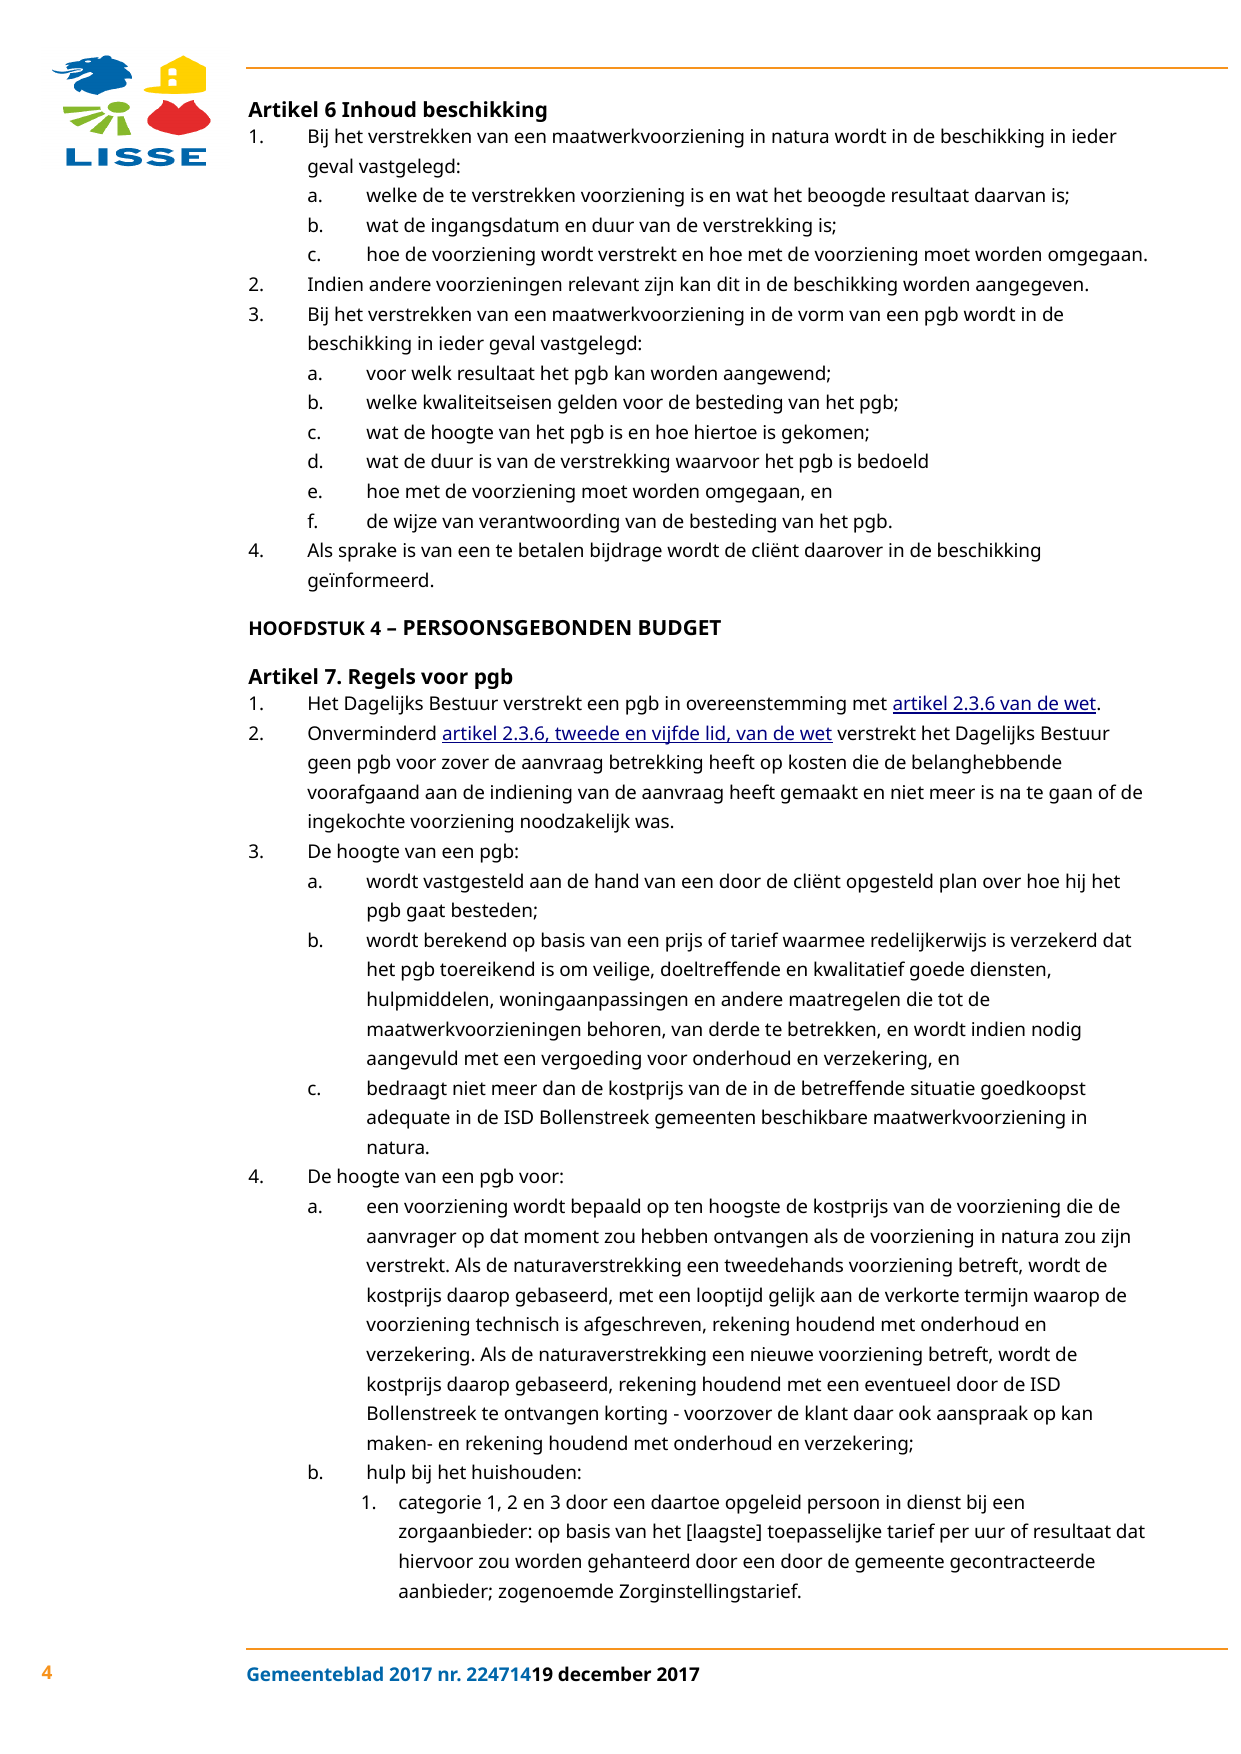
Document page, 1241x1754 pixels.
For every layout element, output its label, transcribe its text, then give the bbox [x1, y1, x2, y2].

list bedraagt niet meer dan de kostprijs van de in de betreffende situatie goedkoopst adequate in de ISD Bollenstreek gemeenten beschikbare maatwerkvoorziening in natura. [307, 1075, 1152, 1160]
list wordt vastgesteld aan de hand van een door de cliënt opgesteld plan over hoe hij het pgb gaat besteden; [307, 868, 1152, 923]
text Artikel 7. Regels voor pgb [248, 662, 1152, 690]
list categorie 1, 2 en 3 door een daartoe opgeleid persoon in dienst bij een zorgaanbieder: op basis van het [laagste] toepasselijke tarief per uur of resultaat dat hiervoor zou worden gehanteerd door een door de gemeente gecontracteerde aanbieder; zogenoemde Zorginstellingstarief. [361, 1489, 1152, 1603]
picture [41, 47, 231, 172]
list wat de hoogte van het pgb is en hoe hiertoe is gekomen; [307, 419, 1152, 445]
list Het Dagelijks Bestuur verstrekt een pgb in overeenstemming met artikel 2.3.6 van de wet. [248, 690, 1152, 716]
list Indien andere voorzieningen relevant zijn kan dit in de beschikking worden aangegeven. [248, 271, 1152, 297]
text HOOFDSTUK 4 – PERSOONSGEBONDEN BUDGET [248, 613, 1152, 641]
list wat de ingangsdatum en duur van de verstrekking is; [307, 212, 1152, 238]
text Artikel 6 Inhoud beschikking [248, 95, 1152, 123]
list voor welk resultaat het pgb kan worden aangewend; [307, 360, 1152, 386]
list de wijze van verantwoording van de besteding van het pgb. [307, 508, 1152, 533]
list een voorziening wordt bepaald op ten hoogste de kostprijs van de voorziening die de aanvrager op dat moment zou hebben ontvangen als de voorziening in natura zou zijn verstrekt. Als de naturaverstrekking een tweedehands voorziening betreft, wordt de kostprijs daarop gebaseerd, met een looptijd gelijk aan de verkorte termijn waarop de voorziening technisch is afgeschreven, rekening houdend met onderhoud en verzekering. Als de naturaverstrekking een nieuwe voorziening betreft, wordt de kostprijs daarop gebaseerd, rekening houdend met een eventueel door de ISD Bollenstreek te ontvangen korting - voorzover de klant daar ook aanspraak op kan maken- en rekening houdend met onderhoud en verzekering; [307, 1193, 1152, 1456]
list welke kwaliteitseisen gelden voor de besteding van het pgb; [307, 389, 1152, 415]
list welke de te verstrekken voorziening is en wat het beoogde resultaat daarvan is; [307, 182, 1152, 208]
list hulp bij het huishouden: [307, 1459, 1152, 1485]
list Onverminderd artikel 2.3.6, tweede en vijfde lid, van de wet verstrekt het Dagelijks Bestuur geen pgb voor zover de aanvraag betrekking heeft op kosten die de belanghebbende voorafgaand aan de indiening van de aanvraag heeft gemaakt en niet meer is na te gaan of de ingekochte voorziening noodzakelijk was. [248, 720, 1152, 834]
list wordt berekend op basis van een prijs of tarief waarmee redelijkerwijs is verzekerd dat het pgb toereikend is om veilige, doeltreffende en kwalitatief goede diensten, hulpmiddelen, woningaanpassingen en andere maatregelen die tot de maatwerkvoorzieningen behoren, van derde te betrekken, en wordt indien nodig aangevuld met een vergoeding voor onderhoud en verzekering, en [307, 927, 1152, 1071]
list Als sprake is van een te betalen bijdrage wordt de cliënt daarover in de beschikking geïnformeerd. [248, 537, 1152, 593]
list hoe de voorziening wordt verstrekt en hoe met de voorziening moet worden omgegaan. [307, 242, 1152, 267]
list hoe met de voorziening moet worden omgegaan, en [307, 478, 1152, 504]
list Bij het verstrekken van een maatwerkvoorziening in natura wordt in de beschikking in ieder geval vastgelegd: [248, 123, 1152, 178]
list De hoogte van een pgb: [248, 838, 1152, 864]
list wat de duur is van de verstrekking waarvoor het pgb is bedoeld [307, 449, 1152, 474]
list De hoogte van een pgb voor: [248, 1164, 1152, 1189]
list Bij het verstrekken van een maatwerkvoorziening in de vorm van een pgb wordt in de beschikking in ieder geval vastgelegd: [248, 301, 1152, 356]
